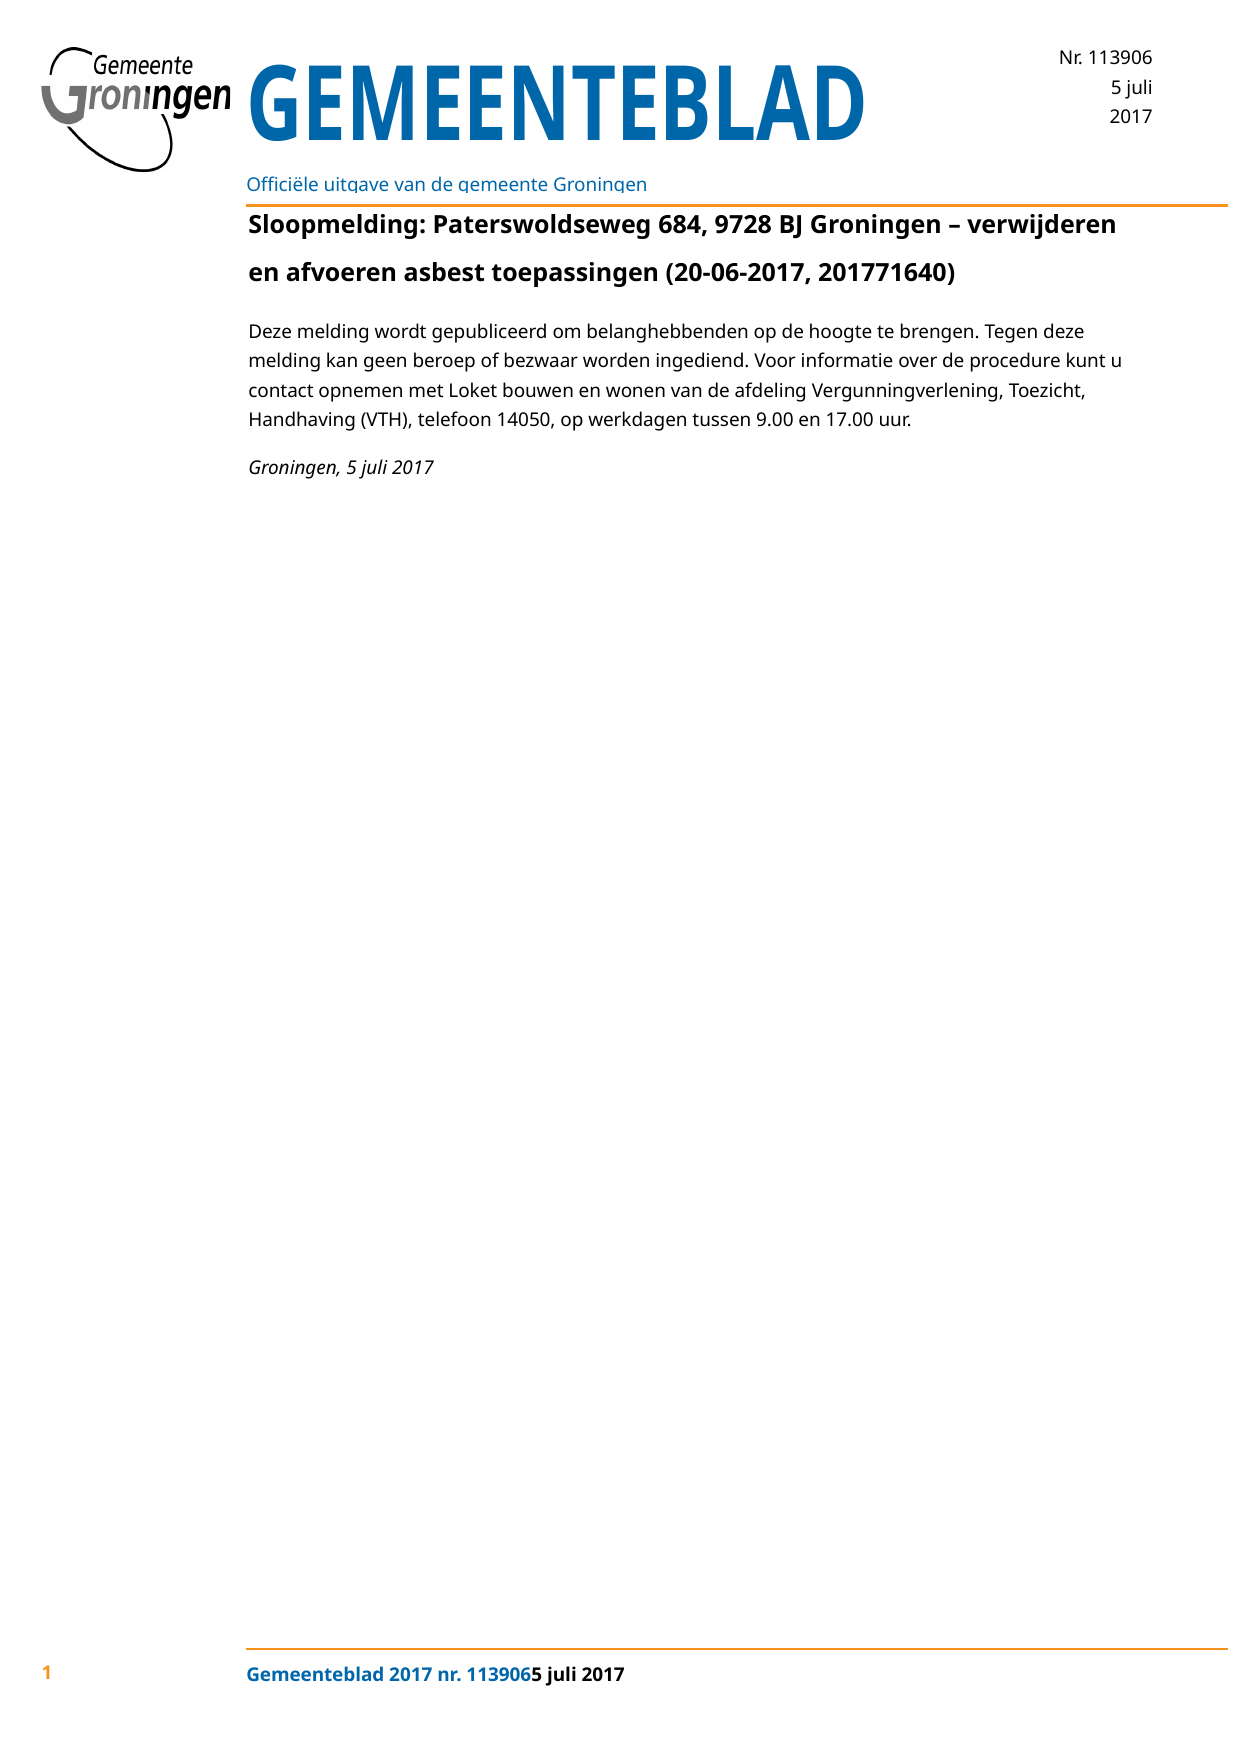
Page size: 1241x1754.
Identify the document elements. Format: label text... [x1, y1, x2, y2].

picture [41, 47, 231, 172]
text Groningen, 5 juli 2017 [248, 454, 1152, 480]
text Sloopmelding: Paterswoldseweg 684, 9728 BJ Groningen – verwijderen en afvoeren asbest toepassingen (20-06-2017, 201771640) [248, 207, 1152, 288]
text Deze melding wordt gepubliceerd om belanghebbenden op de hoogte te brengen. Tegen deze melding kan geen beroep of bezwaar worden ingediend. Voor informatie over de procedure kunt u contact opnemen met Loket bouwen en wonen van de afdeling Vergunningverlening, Toezicht, Handhaving (VTH), telefoon 14050, op werkdagen tussen 9.00 en 17.00 uur. [248, 318, 1152, 432]
